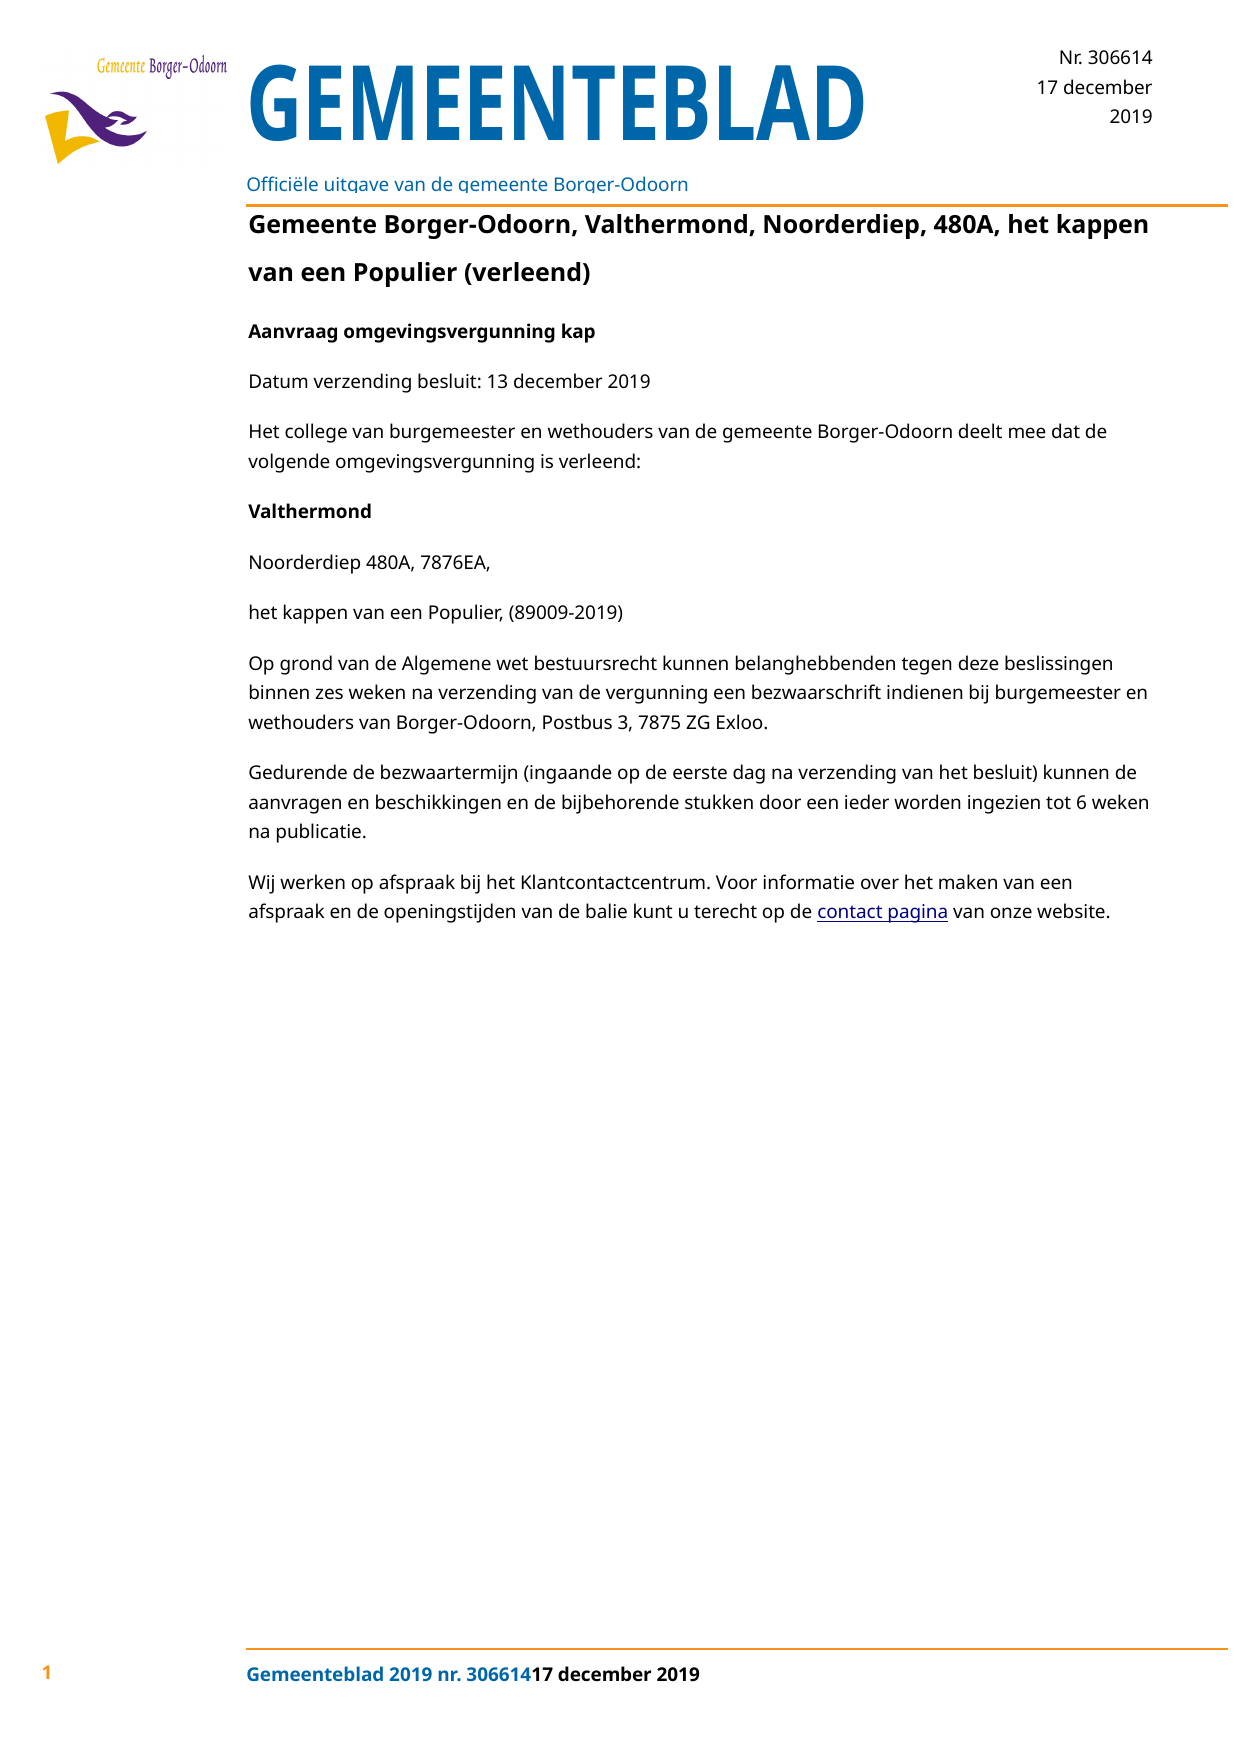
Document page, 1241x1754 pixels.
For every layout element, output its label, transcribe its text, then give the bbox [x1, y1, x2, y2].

text Wij werken op afspraak bij het Klantcontactcentrum. Voor informatie over het maken van een afspraak en de openingstijden van de balie kunt u terecht op de contact pagina van onze website. [248, 869, 1152, 924]
text Datum verzending besluit: 13 december 2019 [248, 368, 1152, 394]
text Aanvraag omgevingsvergunning kap [248, 318, 1152, 344]
text Het college van burgemeester en wethouders van de gemeente Borger-Odoorn deelt mee dat de volgende omgevingsvergunning is verleend: [248, 419, 1152, 474]
text Gemeente Borger-Odoorn, Valthermond, Noorderdiep, 480A, het kappen van een Populier (verleend) [248, 207, 1152, 288]
text het kappen van een Populier, (89009-2019) [248, 599, 1152, 625]
text Op grond van de Algemene wet bestuursrecht kunnen belanghebbenden tegen deze beslissingen binnen zes weken na verzending van de vergunning een bezwaarschrift indienen bij burgemeester en wethouders van Borger-Odoorn, Postbus 3, 7875 ZG Exloo. [248, 650, 1152, 735]
text Valthermond [248, 499, 1152, 524]
text Noorderdiep 480A, 7876EA, [248, 549, 1152, 575]
text Gedurende de bezwaartermijn (ingaande op de eerste dag na verzending van het besluit) kunnen de aanvragen en beschikkingen en de bijbehorende stukken door een ieder worden ingezien tot 6 weken na publicatie. [248, 759, 1152, 844]
picture [41, 47, 231, 172]
